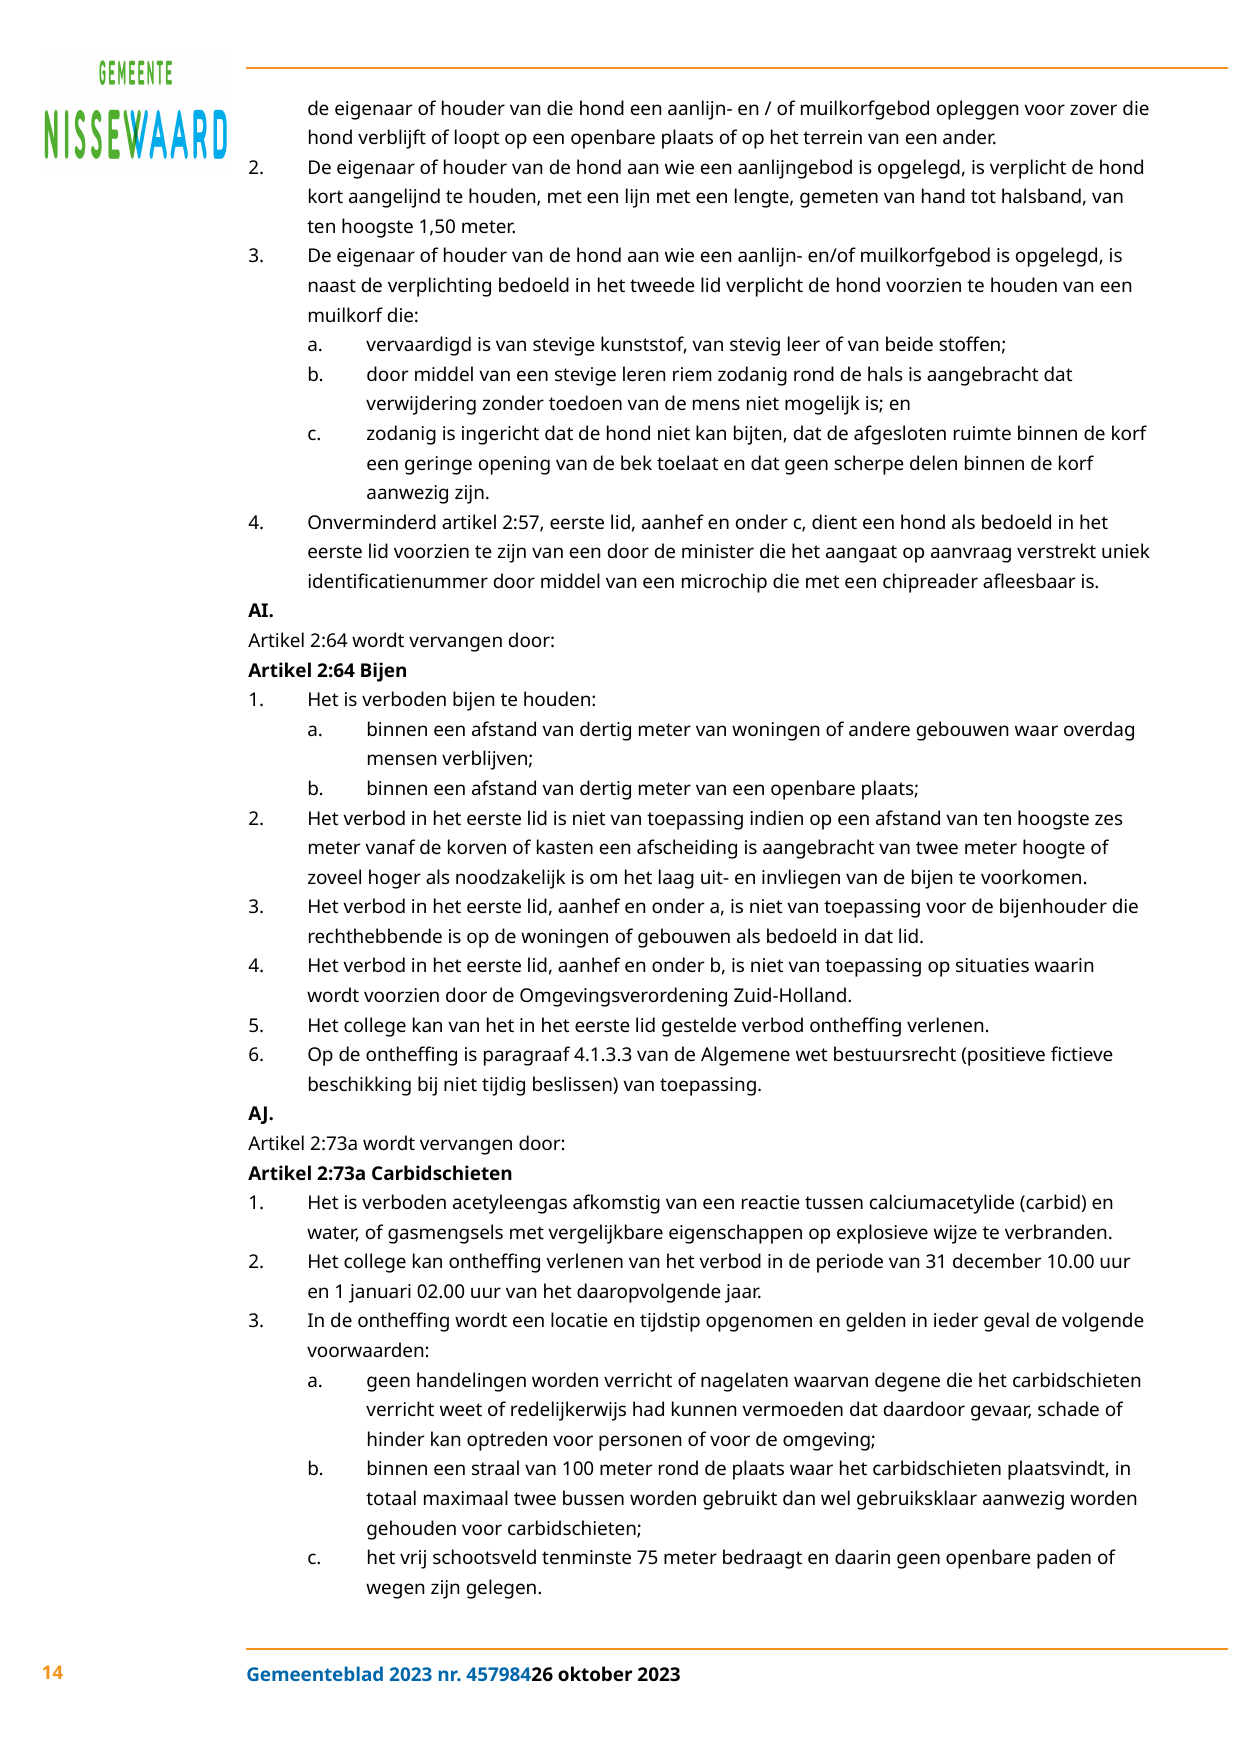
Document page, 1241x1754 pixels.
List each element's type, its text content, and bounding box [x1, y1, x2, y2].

list De eigenaar of houder van de hond aan wie een aanlijngebod is opgelegd, is verplicht de hond kort aangelijnd te houden, met een lijn met een lengte, gemeten van hand tot halsband, van ten hoogste 1,50 meter. [248, 154, 1152, 239]
list Het verbod in het eerste lid is niet van toepassing indien op een afstand van ten hoogste zes meter vanaf de korven of kasten een afscheiding is aangebracht van twee meter hoogte of zoveel hoger als noodzakelijk is om het laag uit- en invliegen van de bijen te voorkomen. [248, 805, 1152, 890]
list het vrij schootsveld tenminste 75 meter bedraagt en daarin geen openbare paden of wegen zijn gelegen. [307, 1544, 1152, 1600]
text Artikel 2:64 Bijen [248, 657, 1152, 683]
list Het college kan ontheffing verlenen van het verbod in de periode van 31 december 10.00 uur en 1 januari 02.00 uur van het daaropvolgende jaar. [248, 1248, 1152, 1304]
text Artikel 2:73a wordt vervangen door: [248, 1130, 1152, 1156]
list binnen een straal van 100 meter rond de plaats waar het carbidschieten plaatsvindt, in totaal maximaal twee bussen worden gebruikt dan wel gebruiksklaar aanwezig worden gehouden voor carbidschieten; [307, 1456, 1152, 1541]
list Het verbod in het eerste lid, aanhef en onder b, is niet van toepassing op situaties waarin wordt voorzien door de Omgevingsverordening Zuid-Holland. [248, 953, 1152, 1008]
list Het is verboden bijen te houden: [248, 686, 1152, 712]
list door middel van een stevige leren riem zodanig rond de hals is aangebracht dat verwijdering zonder toedoen van de mens niet mogelijk is; en [307, 361, 1152, 416]
text Artikel 2:73a Carbidschieten [248, 1160, 1152, 1186]
list Het college kan van het in het eerste lid gestelde verbod ontheffing verlenen. [248, 1012, 1152, 1038]
list Onverminderd artikel 2:57, eerste lid, aanhef en onder c, dient een hond als bedoeld in het eerste lid voorzien te zijn van een door de minister die het aangaat op aanvraag verstrekt uniek identificatienummer door middel van een microchip die met een chipreader afleesbaar is. [248, 509, 1152, 594]
list In de ontheffing wordt een locatie en tijdstip opgenomen en gelden in ieder geval de volgende voorwaarden: [248, 1308, 1152, 1363]
text AJ. [248, 1101, 1152, 1126]
text Artikel 2:64 wordt vervangen door: [248, 627, 1152, 653]
list de eigenaar of houder van die hond een aanlijn- en / of muilkorfgebod opleggen voor zover die hond verblijft of loopt op een openbare plaats of op het terrein van een ander. [248, 95, 1152, 150]
list geen handelingen worden verricht of nagelaten waarvan degene die het carbidschieten verricht weet of redelijkerwijs had kunnen vermoeden dat daardoor gevaar, schade of hinder kan optreden voor personen of voor de omgeving; [307, 1367, 1152, 1452]
list binnen een afstand van dertig meter van een openbare plaats; [307, 775, 1152, 801]
list De eigenaar of houder van de hond aan wie een aanlijn- en/of muilkorfgebod is opgelegd, is naast de verplichting bedoeld in het tweede lid verplicht de hond voorzien te houden van een muilkorf die: [248, 243, 1152, 328]
list Het is verboden acetyleengas afkomstig van een reactie tussen calciumacetylide (carbid) en water, of gasmengsels met vergelijkbare eigenschappen op explosieve wijze te verbranden. [248, 1189, 1152, 1245]
list Op de ontheffing is paragraaf 4.1.3.3 van de Algemene wet bestuursrecht (positieve fictieve beschikking bij niet tijdig beslissen) van toepassing. [248, 1041, 1152, 1097]
list binnen een afstand van dertig meter van woningen of andere gebouwen waar overdag mensen verblijven; [307, 716, 1152, 771]
picture [41, 47, 231, 172]
list Het verbod in het eerste lid, aanhef en onder a, is niet van toepassing voor de bijenhouder die rechthebbende is op de woningen of gebouwen als bedoeld in dat lid. [248, 893, 1152, 949]
list zodanig is ingericht dat de hond niet kan bijten, dat de afgesloten ruimte binnen de korf een geringe opening van de bek toelaat en dat geen scherpe delen binnen de korf aanwezig zijn. [307, 420, 1152, 505]
text AI. [248, 598, 1152, 623]
list vervaardigd is van stevige kunststof, van stevig leer of van beide stoffen; [307, 331, 1152, 357]
